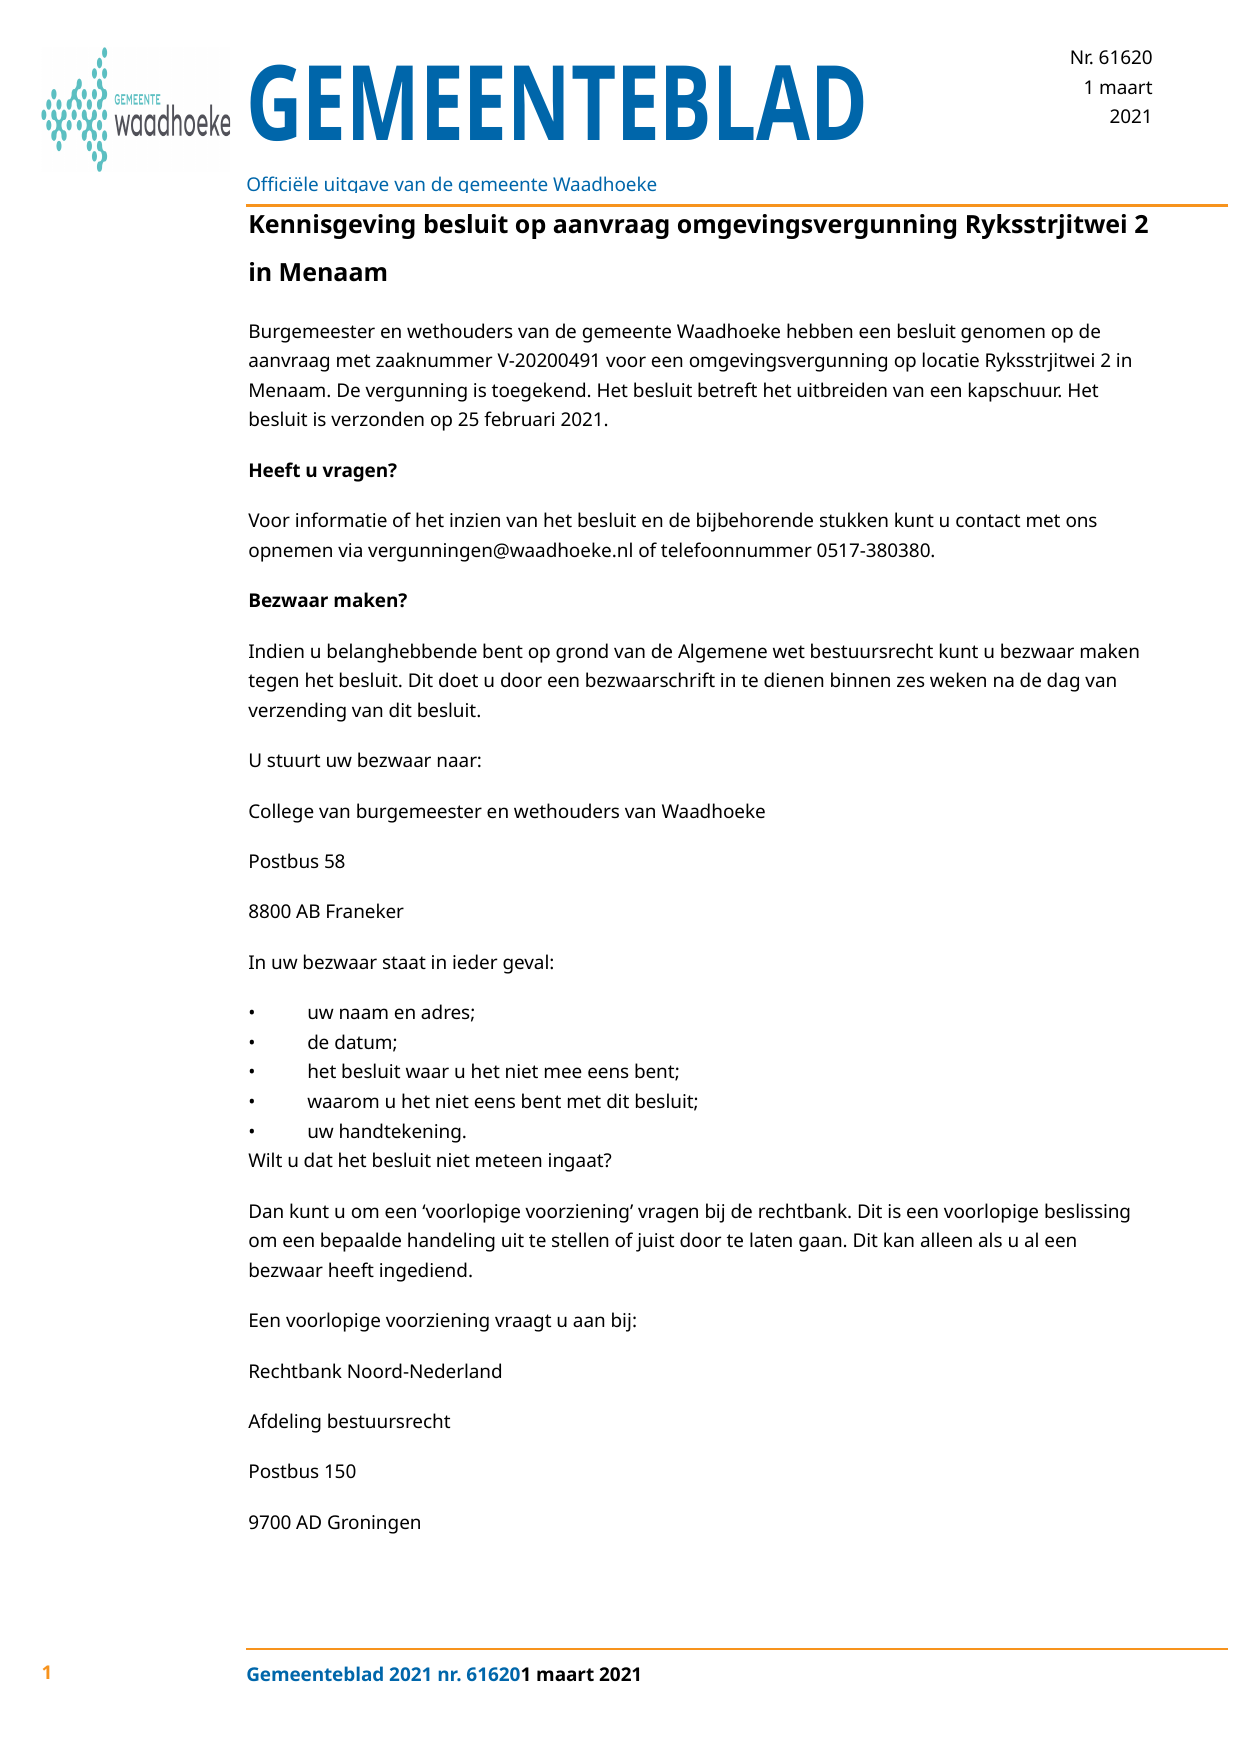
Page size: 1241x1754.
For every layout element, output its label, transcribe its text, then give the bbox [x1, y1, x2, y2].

picture [41, 47, 231, 172]
text Afdeling bestuursrecht [248, 1408, 1152, 1434]
text U stuurt uw bezwaar naar: [248, 747, 1152, 773]
list waarom u het niet eens bent met dit besluit; [248, 1088, 1152, 1114]
list de datum; [248, 1029, 1152, 1055]
text Heeft u vragen? [248, 457, 1152, 483]
text Postbus 58 [248, 848, 1152, 874]
text Postbus 150 [248, 1459, 1152, 1484]
text Indien u belanghebbende bent op grond van de Algemene wet bestuursrecht kunt u bezwaar maken tegen het besluit. Dit doet u door een bezwaarschrift in te dienen binnen zes weken na de dag van verzending van dit besluit. [248, 638, 1152, 723]
text Voor informatie of het inzien van het besluit en de bijbehorende stukken kunt u contact met ons opnemen via vergunningen@waadhoeke.nl of telefoonnummer 0517-380380. [248, 507, 1152, 563]
text 8800 AB Franeker [248, 899, 1152, 924]
text In uw bezwaar staat in ieder geval: [248, 949, 1152, 975]
text College van burgemeester en wethouders van Waadhoeke [248, 798, 1152, 824]
list uw handtekening. [248, 1118, 1152, 1144]
text Wilt u dat het besluit niet meteen ingaat? [248, 1147, 1152, 1173]
text Een voorlopige voorziening vraagt u aan bij: [248, 1307, 1152, 1333]
text Dan kunt u om een ‘voorlopige voorziening’ vragen bij de rechtbank. Dit is een voorlopige beslissing om een bepaalde handeling uit te stellen of juist door te laten gaan. Dit kan alleen als u al een bezwaar heeft ingediend. [248, 1198, 1152, 1283]
text Kennisgeving besluit op aanvraag omgevingsvergunning Ryksstrjitwei 2 in Menaam [248, 207, 1152, 288]
text Bezwaar maken? [248, 587, 1152, 613]
text Burgemeester en wethouders van de gemeente Waadhoeke hebben een besluit genomen op de aanvraag met zaaknummer V-20200491 voor een omgevingsvergunning op locatie Ryksstrjitwei 2 in Menaam. De vergunning is toegekend. Het besluit betreft het uitbreiden van een kapschuur. Het besluit is verzonden op 25 februari 2021. [248, 318, 1152, 432]
text 9700 AD Groningen [248, 1509, 1152, 1535]
list uw naam en adres; [248, 999, 1152, 1025]
text Rechtbank Noord-Nederland [248, 1358, 1152, 1384]
list het besluit waar u het niet mee eens bent; [248, 1059, 1152, 1084]
